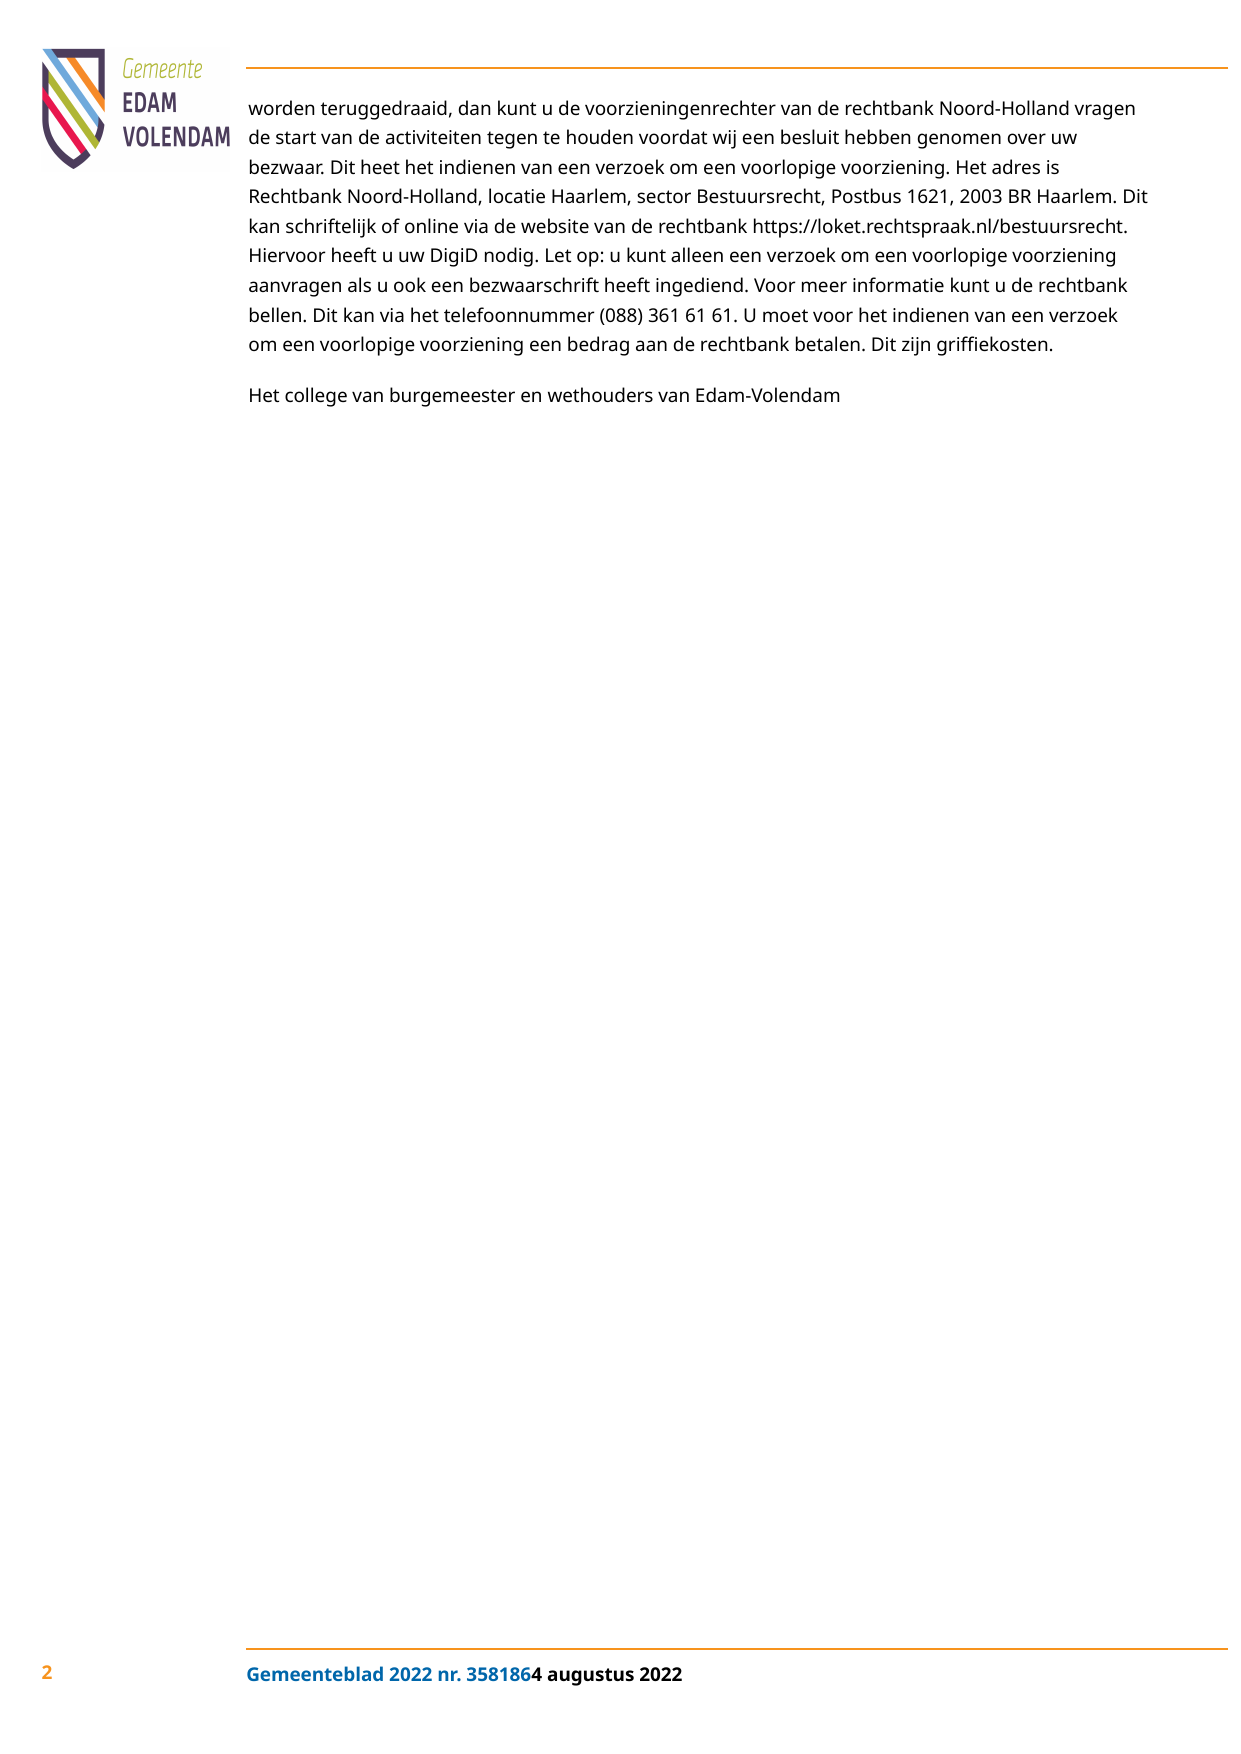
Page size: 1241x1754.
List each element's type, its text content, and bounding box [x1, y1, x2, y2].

picture [41, 47, 231, 172]
text Het college van burgemeester en wethouders van Edam-Volendam [248, 382, 1152, 408]
text worden teruggedraaid, dan kunt u de voorzieningenrechter van de rechtbank Noord-Holland vragen de start van de activiteiten tegen te houden voordat wij een besluit hebben genomen over uw bezwaar. Dit heet het indienen van een verzoek om een voorlopige voorziening. Het adres is Rechtbank Noord-Holland, locatie Haarlem, sector Bestuursrecht, Postbus 1621, 2003 BR Haarlem. Dit kan schriftelijk of online via de website van de rechtbank https://loket.rechtspraak.nl/bestuursrecht. Hiervoor heeft u uw DigiD nodig. Let op: u kunt alleen een verzoek om een voorlopige voorziening aanvragen als u ook een bezwaarschrift heeft ingediend. Voor meer informatie kunt u de rechtbank bellen. Dit kan via het telefoonnummer (088) 361 61 61. U moet voor het indienen van een verzoek om een voorlopige voorziening een bedrag aan de rechtbank betalen. Dit zijn griffiekosten. [248, 95, 1152, 357]
